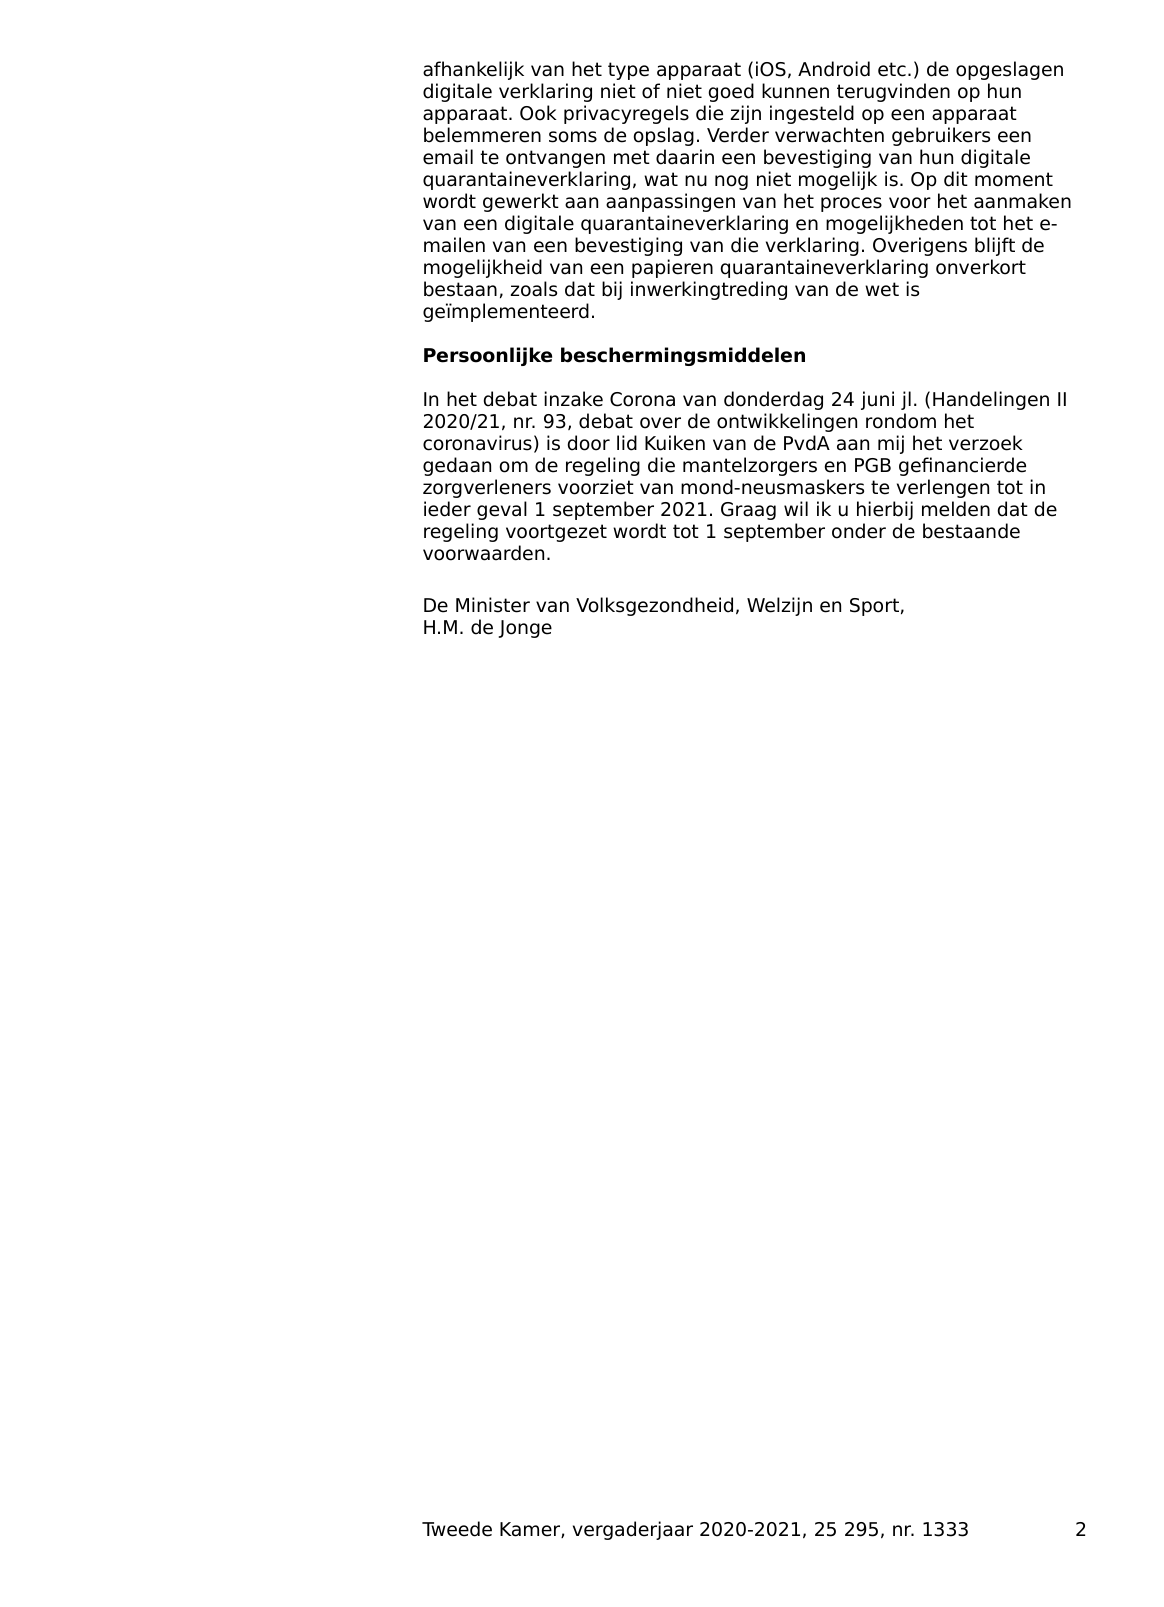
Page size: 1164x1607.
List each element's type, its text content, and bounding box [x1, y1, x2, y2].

text De Minister van Volksgezondheid, Welzijn en Sport, H.M. de Jonge [422, 595, 1087, 639]
text In het debat inzake Corona van donderdag 24 juni jl. (Handelingen II 2020/21, nr. 93, debat over de ontwikkelingen rondom het coronavirus) is door lid Kuiken van de PvdA aan mij het verzoek gedaan om de regeling die mantelzorgers en PGB gefinancierde zorgverleners voorziet van mond-neusmaskers te verlengen tot in ieder geval 1 september 2021. Graag wil ik u hierbij melden dat de regeling voortgezet wordt tot 1 september onder de bestaande voorwaarden. [422, 389, 1087, 565]
text afhankelijk van het type apparaat (iOS, Android etc.) de opgeslagen digitale verklaring niet of niet goed kunnen terugvinden op hun apparaat. Ook privacyregels die zijn ingesteld op een apparaat belemmeren soms de opslag. Verder verwachten gebruikers een email te ontvangen met daarin een bevestiging van hun digitale quarantaineverklaring, wat nu nog niet mogelijk is. Op dit moment wordt gewerkt aan aanpassingen van het proces voor het aanmaken van een digitale quarantaineverklaring en mogelijkheden tot het e-mailen van een bevestiging van die verklaring. Overigens blijft de mogelijkheid van een papieren quarantaineverklaring onverkort bestaan, zoals dat bij inwerkingtreding van de wet is geïmplementeerd. [422, 59, 1087, 323]
subtitle Persoonlijke beschermingsmiddelen [422, 345, 1087, 367]
